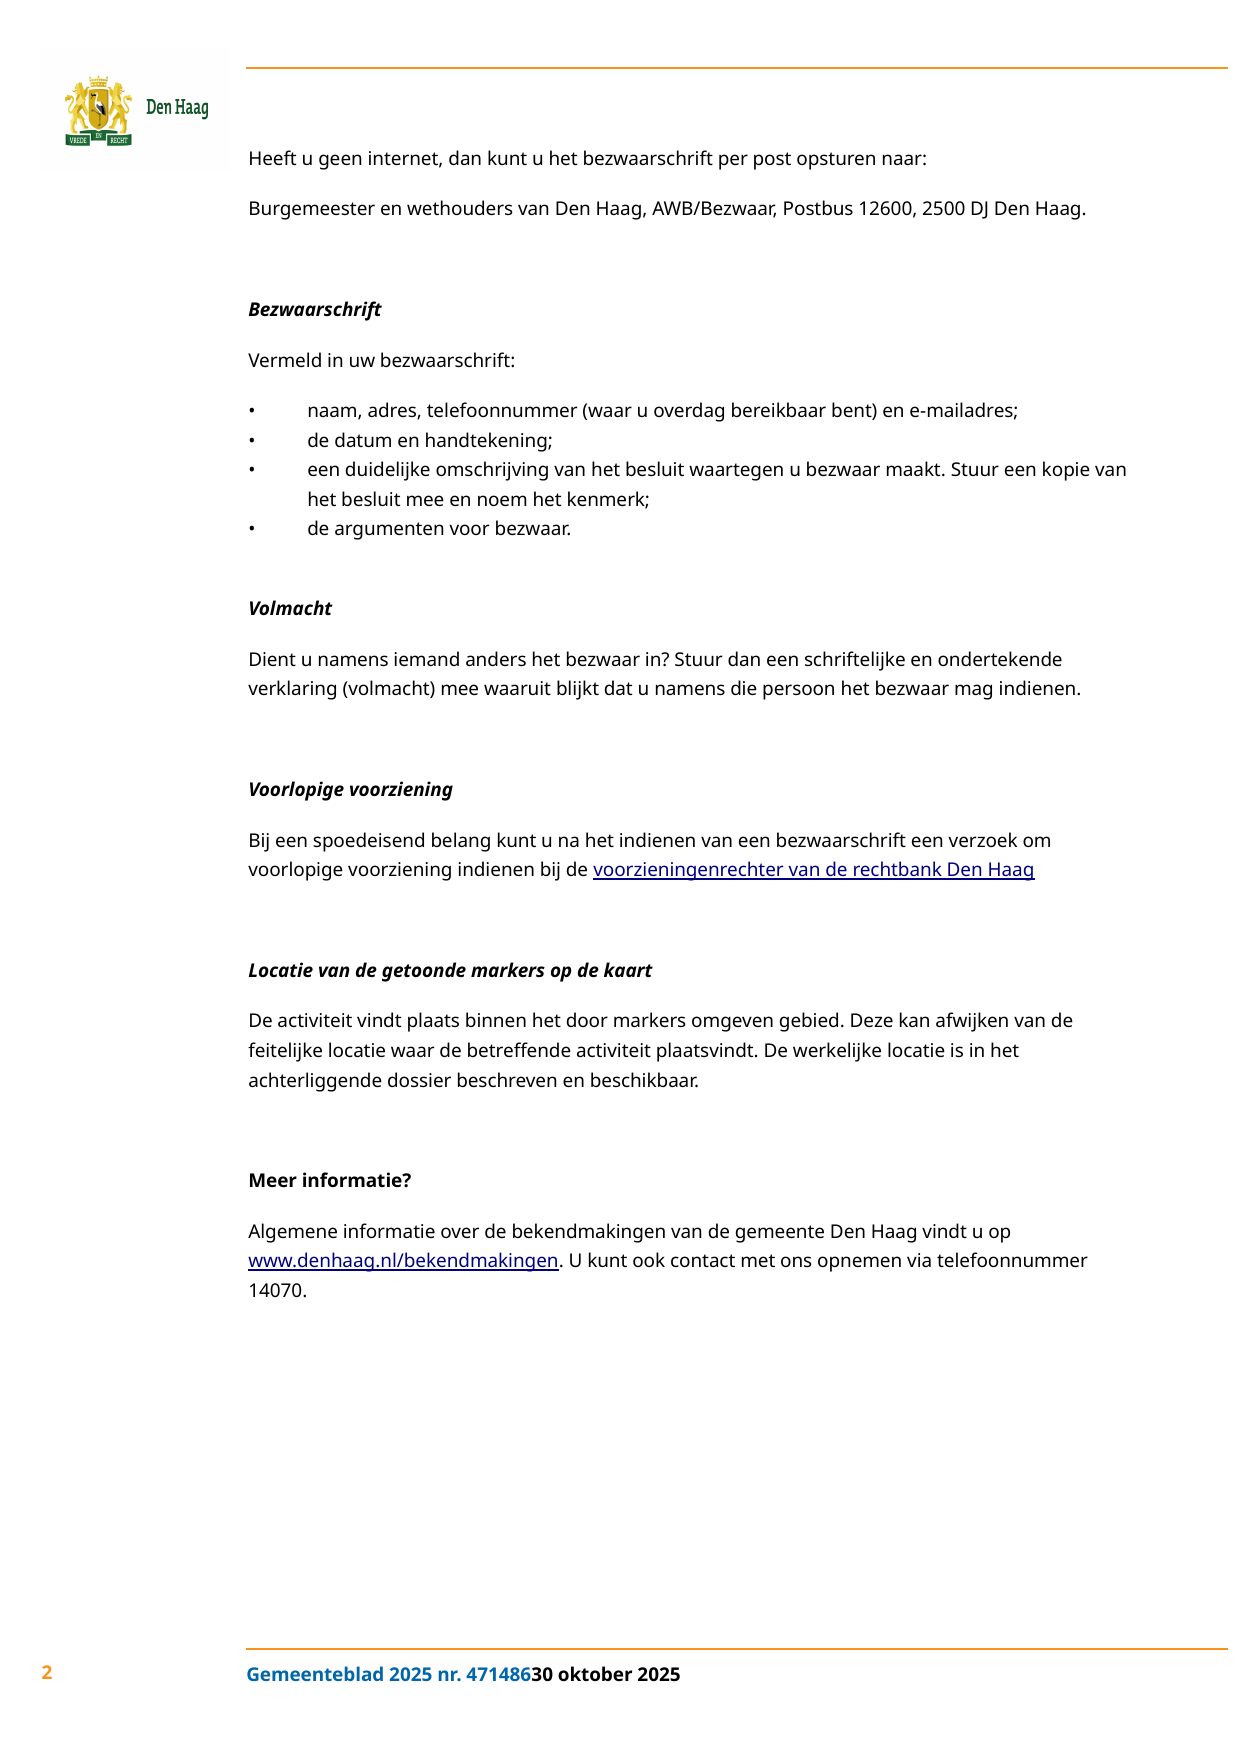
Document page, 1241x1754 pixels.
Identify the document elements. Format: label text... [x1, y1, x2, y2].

text Burgemeester en wethouders van Den Haag, AWB/Bezwaar, Postbus 12600, 2500 DJ Den Haag. [248, 196, 1152, 221]
text Bij een spoedeisend belang kunt u na het indienen van een bezwaarschrift een verzoek om voorlopige voorziening indienen bij de voorzieningenrechter van de rechtbank Den Haag [248, 827, 1152, 882]
text Meer informatie? [248, 1168, 1152, 1193]
text Bezwaarschrift [248, 296, 1152, 322]
text Dient u namens iemand anders het bezwaar in? Stuur dan een schriftelijke en ondertekende verklaring (volmacht) mee waaruit blijkt dat u namens die persoon het bezwaar mag indienen. [248, 646, 1152, 701]
picture [41, 47, 231, 172]
list naam, adres, telefoonnummer (waar u overdag bereikbaar bent) en e-mailadres; [248, 397, 1152, 423]
list de argumenten voor bezwaar. [248, 516, 1152, 541]
text De activiteit vindt plaats binnen het door markers omgeven gebied. Deze kan afwijken van de feitelijke locatie waar de betreffende activiteit plaatsvindt. De werkelijke locatie is in het achterliggende dossier beschreven en beschikbaar. [248, 1008, 1152, 1093]
text Algemene informatie over de bekendmakingen van de gemeente Den Haag vindt u op www.denhaag.nl/bekendmakingen. U kunt ook contact met ons opnemen via telefoonnummer 14070. [248, 1218, 1152, 1303]
text Voorlopige voorziening [248, 776, 1152, 802]
text Heeft u geen internet, dan kunt u het bezwaarschrift per post opsturen naar: [248, 145, 1152, 171]
list de datum en handtekening; [248, 427, 1152, 453]
text Volmacht [248, 596, 1152, 621]
list een duidelijke omschrijving van het besluit waartegen u bezwaar maakt. Stuur een kopie van het besluit mee en noem het kenmerk; [248, 456, 1152, 512]
text Vermeld in uw bezwaarschrift: [248, 347, 1152, 373]
text Locatie van de getoonde markers op de kaart [248, 957, 1152, 983]
